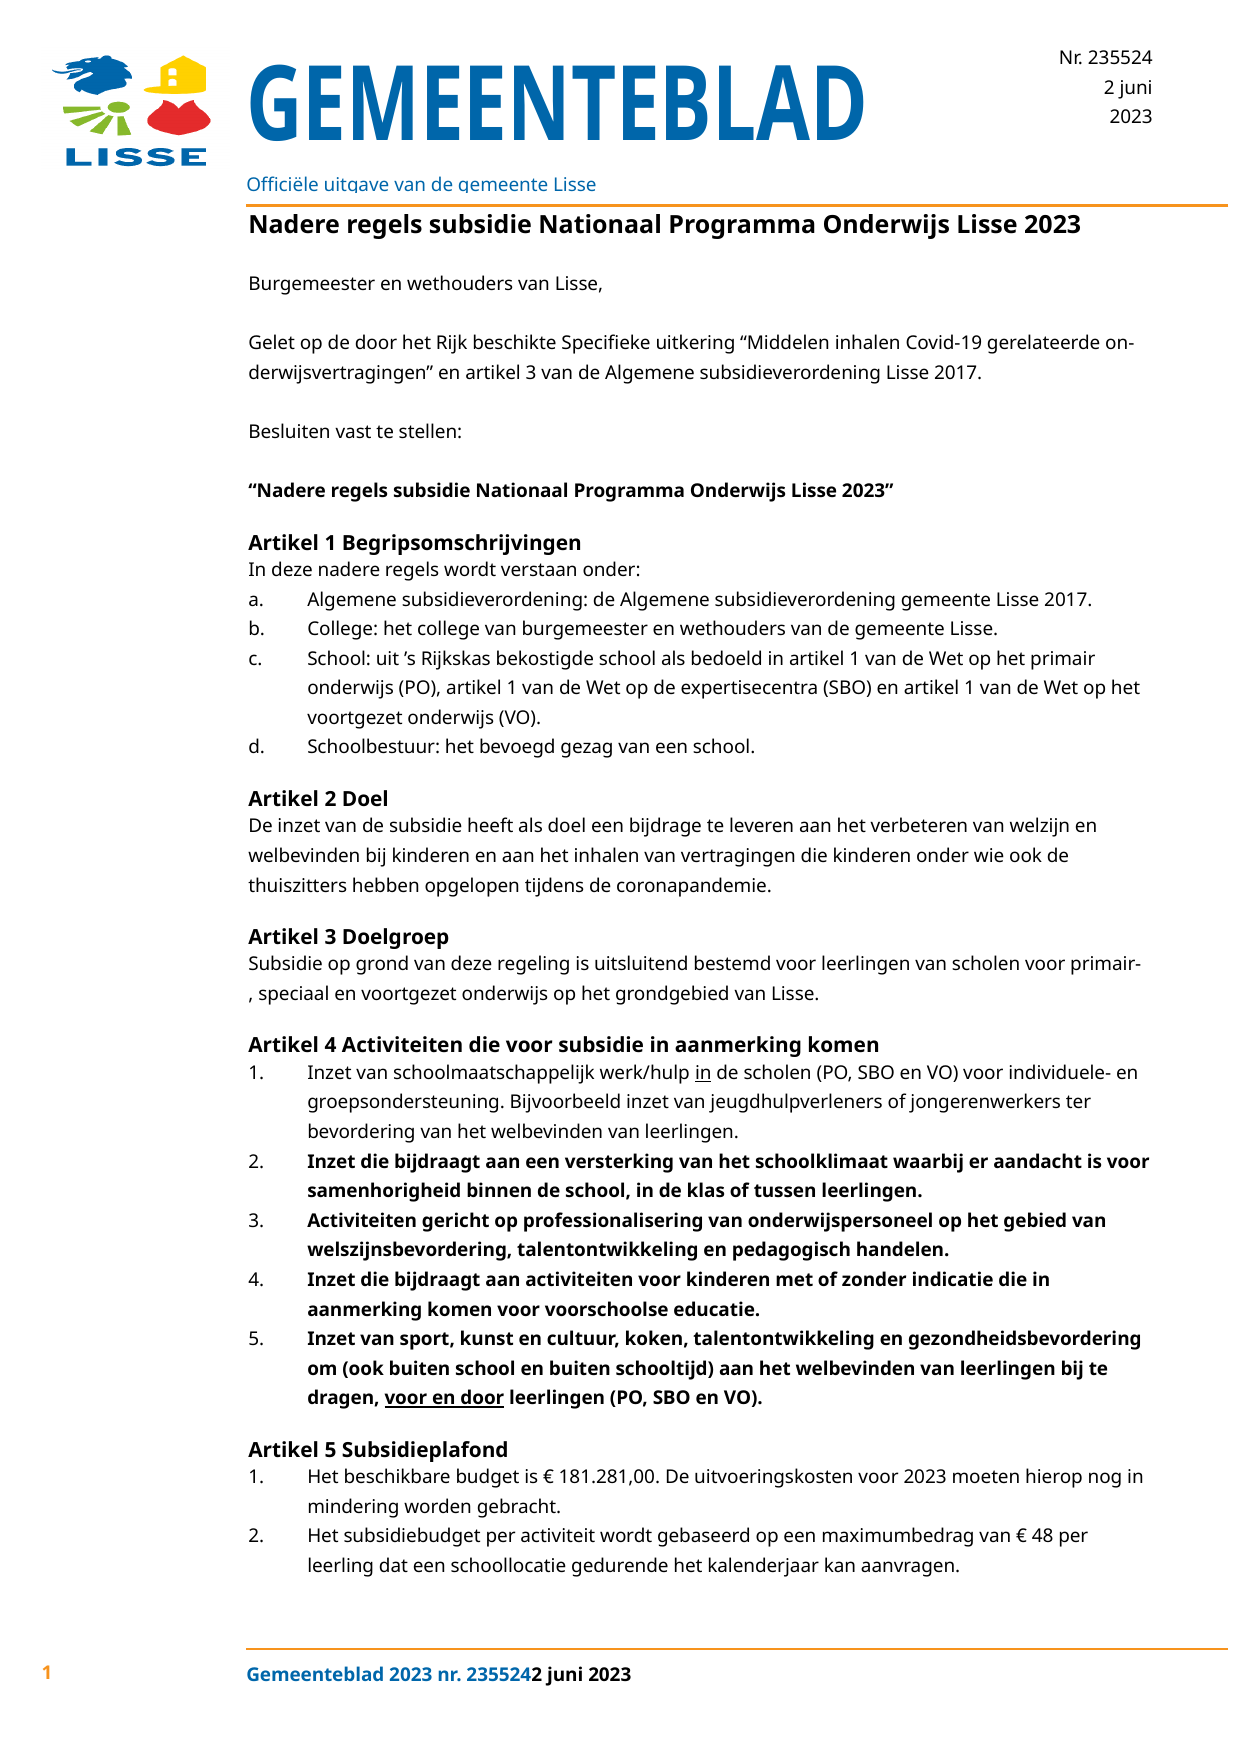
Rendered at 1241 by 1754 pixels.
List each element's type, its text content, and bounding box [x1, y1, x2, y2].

list College: het college van burgemeester en wethouders van de gemeente Lisse. [248, 615, 1152, 641]
list School: uit ’s Rijkskas bekostigde school als bedoeld in artikel 1 van de Wet op het primair onderwijs (PO), artikel 1 van de Wet op de expertisecentra (SBO) en artikel 1 van de Wet op het voortgezet onderwijs (VO). [248, 645, 1152, 730]
text Artikel 1 Begripsomschrijvingen [248, 528, 1152, 556]
list Schoolbestuur: het bevoegd gezag van een school. [248, 734, 1152, 759]
text Burgemeester en wethouders van Lisse, [248, 270, 1152, 296]
text Artikel 2 Doel [248, 784, 1152, 813]
list Inzet van sport, kunst en cultuur, koken, talentontwikkeling en gezondheidsbevordering om (ook buiten school en buiten schooltijd) aan het welbevinden van leerlingen bij te dragen, voor en door leerlingen (PO, SBO en VO). [248, 1325, 1152, 1410]
text Nadere regels subsidie Nationaal Programma Onderwijs Lisse 2023 [248, 207, 1152, 241]
list Het beschikbare budget is € 181.281,00. De uitvoeringskosten voor 2023 moeten hierop nog in mindering worden gebracht. [248, 1463, 1152, 1519]
text Artikel 4 Activiteiten die voor subsidie in aanmerking komen [248, 1031, 1152, 1059]
text In deze nadere regels wordt verstaan onder: [248, 556, 1152, 582]
list Inzet van schoolmaatschappelijk werk/hulp in de scholen (PO, SBO en VO) voor individuele- en groepsondersteuning. Bijvoorbeeld inzet van jeugdhulpverleners of jongerenwerkers ter bevordering van het welbevinden van leerlingen. [248, 1059, 1152, 1144]
text Artikel 5 Subsidieplafond [248, 1435, 1152, 1463]
list Inzet die bijdraagt aan activiteiten voor kinderen met of zonder indicatie die in aanmerking komen voor voorschoolse educatie. [248, 1266, 1152, 1321]
list Algemene subsidieverordening: de Algemene subsidieverordening gemeente Lisse 2017. [248, 586, 1152, 612]
text “Nadere regels subsidie Nationaal Programma Onderwijs Lisse 2023” [248, 477, 1152, 503]
text , speciaal en voortgezet onderwijs op het grondgebied van Lisse. [248, 980, 1152, 1006]
text Besluiten vast te stellen: [248, 418, 1152, 444]
list Het subsidiebudget per activiteit wordt gebaseerd op een maximumbedrag van € 48 per leerling dat een schoollocatie gedurende het kalenderjaar kan aanvragen. [248, 1522, 1152, 1578]
list Activiteiten gericht op professionalisering van onderwijspersoneel op het gebied van welszijnsbevordering, talentontwikkeling en pedagogisch handelen. [248, 1207, 1152, 1262]
list Inzet die bijdraagt aan een versterking van het schoolklimaat waarbij er aandacht is voor samenhorigheid binnen de school, in de klas of tussen leerlingen. [248, 1148, 1152, 1203]
text De inzet van de subsidie heeft als doel een bijdrage te leveren aan het verbeteren van welzijn en welbevinden bij kinderen en aan het inhalen van vertragingen die kinderen onder wie ook de thuiszitters hebben opgelopen tijdens de coronapandemie. [248, 813, 1152, 897]
text Gelet op de door het Rijk beschikte Specifieke uitkering “Middelen inhalen Covid-19 gerelateerde on- derwijsvertragingen” en artikel 3 van de Algemene subsidieverordening Lisse 2017. [248, 329, 1152, 385]
picture [41, 47, 231, 172]
text Artikel 3 Doelgroep [248, 922, 1152, 951]
text Subsidie op grond van deze regeling is uitsluitend bestemd voor leerlingen van scholen voor primair- [248, 951, 1152, 976]
